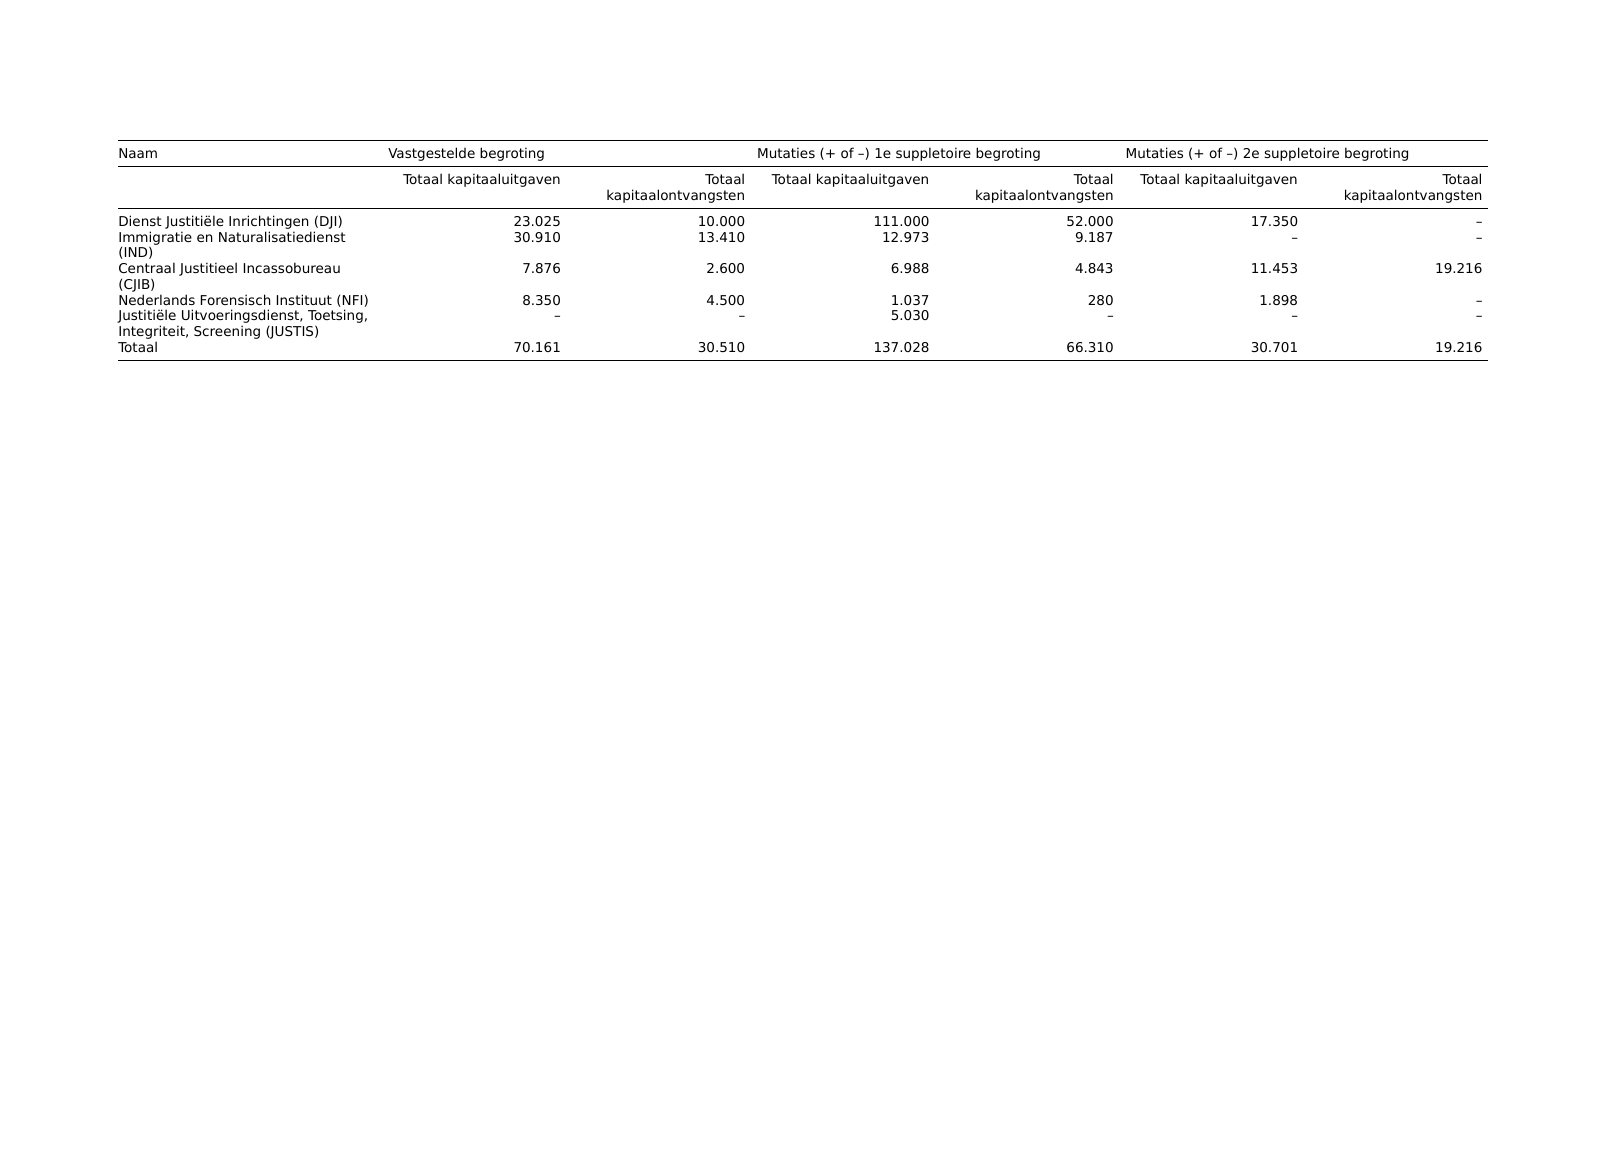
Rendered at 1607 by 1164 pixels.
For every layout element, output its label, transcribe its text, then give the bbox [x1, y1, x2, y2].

table_cell 9.187 [935, 230, 1119, 261]
table_cell 4.500 [567, 293, 751, 308]
table_cell 1.898 [1119, 293, 1304, 308]
table_cell – [1304, 293, 1488, 308]
table_cell – [1119, 230, 1304, 261]
table_cell Nederlands Forensisch Instituut (NFI) [118, 293, 382, 308]
table_header Naam [118, 141, 382, 166]
table_cell 30.910 [382, 230, 567, 261]
table_cell – [567, 308, 751, 339]
table_cell 4.843 [935, 261, 1119, 292]
table_cell 23.025 [382, 209, 567, 229]
table_header Vastgestelde begroting [382, 141, 751, 166]
table_cell 8.350 [382, 293, 567, 308]
table_cell Centraal Justitieel Incassobureau (CJIB) [118, 261, 382, 292]
table_cell – [935, 308, 1119, 339]
table_cell – [1119, 308, 1304, 339]
table_cell – [1304, 209, 1488, 229]
table_cell Totaal [118, 340, 382, 360]
table_cell 7.876 [382, 261, 567, 292]
table_cell 111.000 [751, 209, 935, 229]
table_cell 30.510 [567, 340, 751, 360]
table_cell Totaal kapitaalontvangsten [935, 167, 1119, 208]
table_cell 66.310 [935, 340, 1119, 360]
table_cell [118, 167, 382, 208]
table_cell Justitiële Uitvoeringsdienst, Toetsing, Integriteit, Screening (JUSTIS) [118, 308, 382, 339]
table_cell – [1304, 308, 1488, 339]
table_cell 70.161 [382, 340, 567, 360]
table_cell 11.453 [1119, 261, 1304, 292]
table_cell Totaal kapitaaluitgaven [751, 167, 935, 208]
table_cell Totaal kapitaalontvangsten [567, 167, 751, 208]
table_cell Immigratie en Naturalisatiedienst (IND) [118, 230, 382, 261]
table_header Mutaties (+ of –) 2e suppletoire begroting [1119, 141, 1488, 166]
table_cell Totaal kapitaaluitgaven [1119, 167, 1304, 208]
table_cell 17.350 [1119, 209, 1304, 229]
table_cell Totaal kapitaalontvangsten [1304, 167, 1488, 208]
table_header Mutaties (+ of –) 1e suppletoire begroting [751, 141, 1119, 166]
table_cell 6.988 [751, 261, 935, 292]
table_cell 52.000 [935, 209, 1119, 229]
table_cell – [1304, 230, 1488, 261]
table_cell Totaal kapitaaluitgaven [382, 167, 567, 208]
table_cell 280 [935, 293, 1119, 308]
table_cell 137.028 [751, 340, 935, 360]
table_cell 12.973 [751, 230, 935, 261]
table_cell 30.701 [1119, 340, 1304, 360]
table_cell 19.216 [1304, 261, 1488, 292]
table_cell 1.037 [751, 293, 935, 308]
table_cell 5.030 [751, 308, 935, 339]
table_cell 2.600 [567, 261, 751, 292]
table_cell 19.216 [1304, 340, 1488, 360]
table_cell 13.410 [567, 230, 751, 261]
table_cell 10.000 [567, 209, 751, 229]
table_cell Dienst Justitiële Inrichtingen (DJI) [118, 209, 382, 229]
table_cell – [382, 308, 567, 339]
